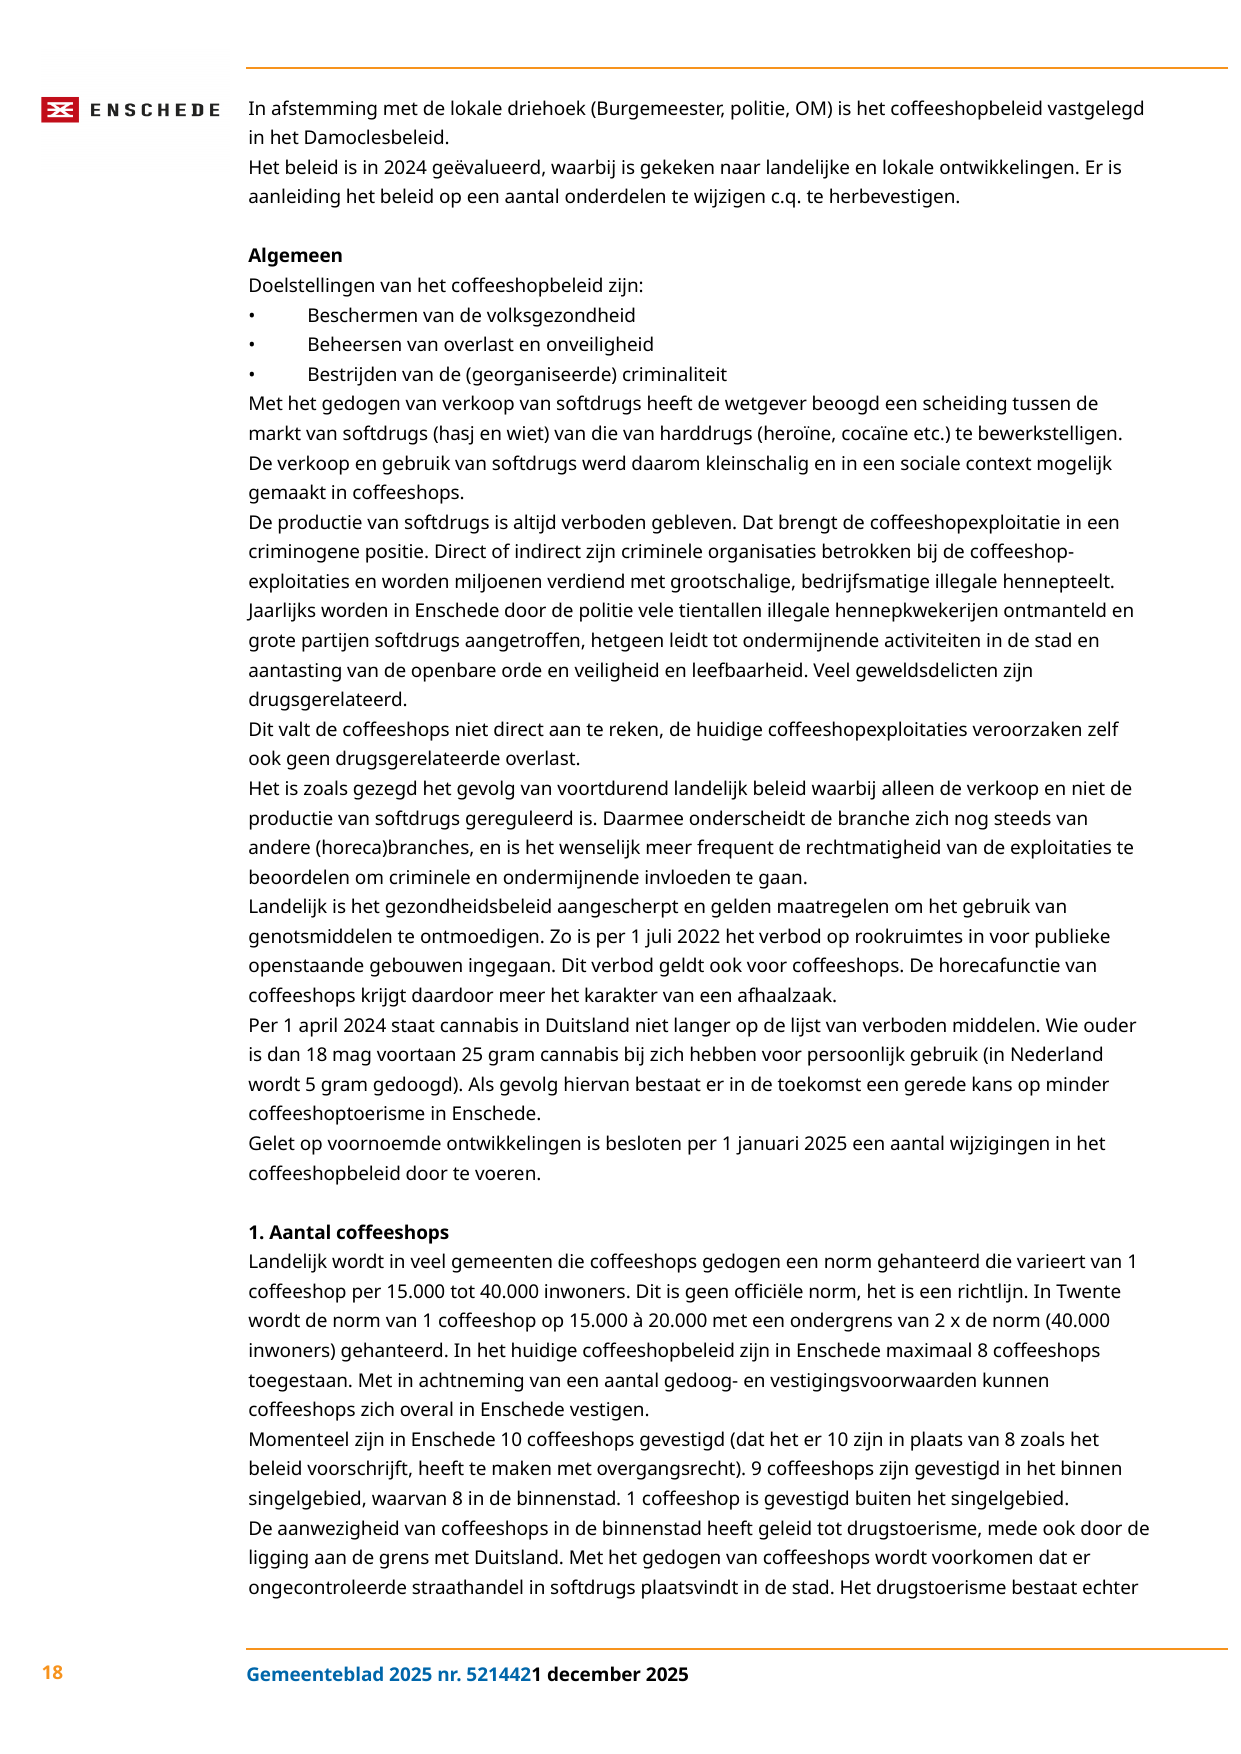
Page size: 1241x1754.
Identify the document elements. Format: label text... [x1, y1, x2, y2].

text Met het gedogen van verkoop van softdrugs heeft de wetgever beoogd een scheiding tussen de markt van softdrugs (hasj en wiet) van die van harddrugs (heroïne, cocaïne etc.) te bewerkstelligen. De verkoop en gebruik van softdrugs werd daarom kleinschalig en in een sociale context mogelijk gemaakt in coffeeshops. [248, 391, 1152, 505]
text Per 1 april 2024 staat cannabis in Duitsland niet langer op de lijst van verboden middelen. Wie ouder is dan 18 mag voortaan 25 gram cannabis bij zich hebben voor persoonlijk gebruik (in Nederland wordt 5 gram gedoogd). Als gevolg hiervan bestaat er in de toekomst een gerede kans op minder coffeeshoptoerisme in Enschede. [248, 1012, 1152, 1126]
text De aanwezigheid van coffeeshops in de binnenstad heeft geleid tot drugstoerisme, mede ook door de ligging aan de grens met Duitsland. Met het gedogen van coffeeshops wordt voorkomen dat er ongecontroleerde straathandel in softdrugs plaatsvindt in de stad. Het drugstoerisme bestaat echter [248, 1515, 1152, 1600]
picture [41, 47, 231, 172]
text Doelstellingen van het coffeeshopbeleid zijn: [248, 272, 1152, 298]
text Momenteel zijn in Enschede 10 coffeeshops gevestigd (dat het er 10 zijn in plaats van 8 zoals het beleid voorschrijft, heeft te maken met overgangsrecht). 9 coffeeshops zijn gevestigd in het binnen singelgebied, waarvan 8 in de binnenstad. 1 coffeeshop is gevestigd buiten het singelgebied. [248, 1426, 1152, 1511]
text Dit valt de coffeeshops niet direct aan te reken, de huidige coffeeshopexploitaties veroorzaken zelf ook geen drugsgerelateerde overlast. [248, 716, 1152, 771]
text Het beleid is in 2024 geëvalueerd, waarbij is gekeken naar landelijke en lokale ontwikkelingen. Er is aanleiding het beleid op een aantal onderdelen te wijzigen c.q. te herbevestigen. [248, 154, 1152, 209]
text Landelijk is het gezondheidsbeleid aangescherpt en gelden maatregelen om het gebruik van genotsmiddelen te ontmoedigen. Zo is per 1 juli 2022 het verbod op rookruimtes in voor publieke openstaande gebouwen ingegaan. Dit verbod geldt ook voor coffeeshops. De horecafunctie van coffeeshops krijgt daardoor meer het karakter van een afhaalzaak. [248, 893, 1152, 1008]
text Het is zoals gezegd het gevolg van voortdurend landelijk beleid waarbij alleen de verkoop en niet de productie van softdrugs gereguleerd is. Daarmee onderscheidt de branche zich nog steeds van andere (horeca)branches, en is het wenselijk meer frequent de rechtmatigheid van de exploitaties te beoordelen om criminele en ondermijnende invloeden te gaan. [248, 775, 1152, 890]
text 1. Aantal coffeeshops [248, 1219, 1152, 1245]
text De productie van softdrugs is altijd verboden gebleven. Dat brengt de coffeeshopexploitatie in een criminogene positie. Direct of indirect zijn criminele organisaties betrokken bij de coffeeshop-exploitaties en worden miljoenen verdiend met grootschalige, bedrijfsmatige illegale hennepteelt. Jaarlijks worden in Enschede door de politie vele tientallen illegale hennepkwekerijen ontmanteld en grote partijen softdrugs aangetroffen, hetgeen leidt tot ondermijnende activiteiten in de stad en aantasting van de openbare orde en veiligheid en leefbaarheid. Veel geweldsdelicten zijn drugsgerelateerd. [248, 509, 1152, 712]
text In afstemming met de lokale driehoek (Burgemeester, politie, OM) is het coffeeshopbeleid vastgelegd in het Damoclesbeleid. [248, 95, 1152, 150]
list Beschermen van de volksgezondheid [248, 302, 1152, 328]
text Algemeen [248, 243, 1152, 268]
list Beheersen van overlast en onveiligheid [248, 331, 1152, 357]
text Landelijk wordt in veel gemeenten die coffeeshops gedogen een norm gehanteerd die varieert van 1 coffeeshop per 15.000 tot 40.000 inwoners. Dit is geen officiële norm, het is een richtlijn. In Twente wordt de norm van 1 coffeeshop op 15.000 à 20.000 met een ondergrens van 2 x de norm (40.000 inwoners) gehanteerd. In het huidige coffeeshopbeleid zijn in Enschede maximaal 8 coffeeshops toegestaan. Met in achtneming van een aantal gedoog- en vestigingsvoorwaarden kunnen coffeeshops zich overal in Enschede vestigen. [248, 1248, 1152, 1422]
text Gelet op voornoemde ontwikkelingen is besloten per 1 januari 2025 een aantal wijzigingen in het coffeeshopbeleid door te voeren. [248, 1130, 1152, 1186]
list Bestrijden van de (georganiseerde) criminaliteit [248, 361, 1152, 387]
